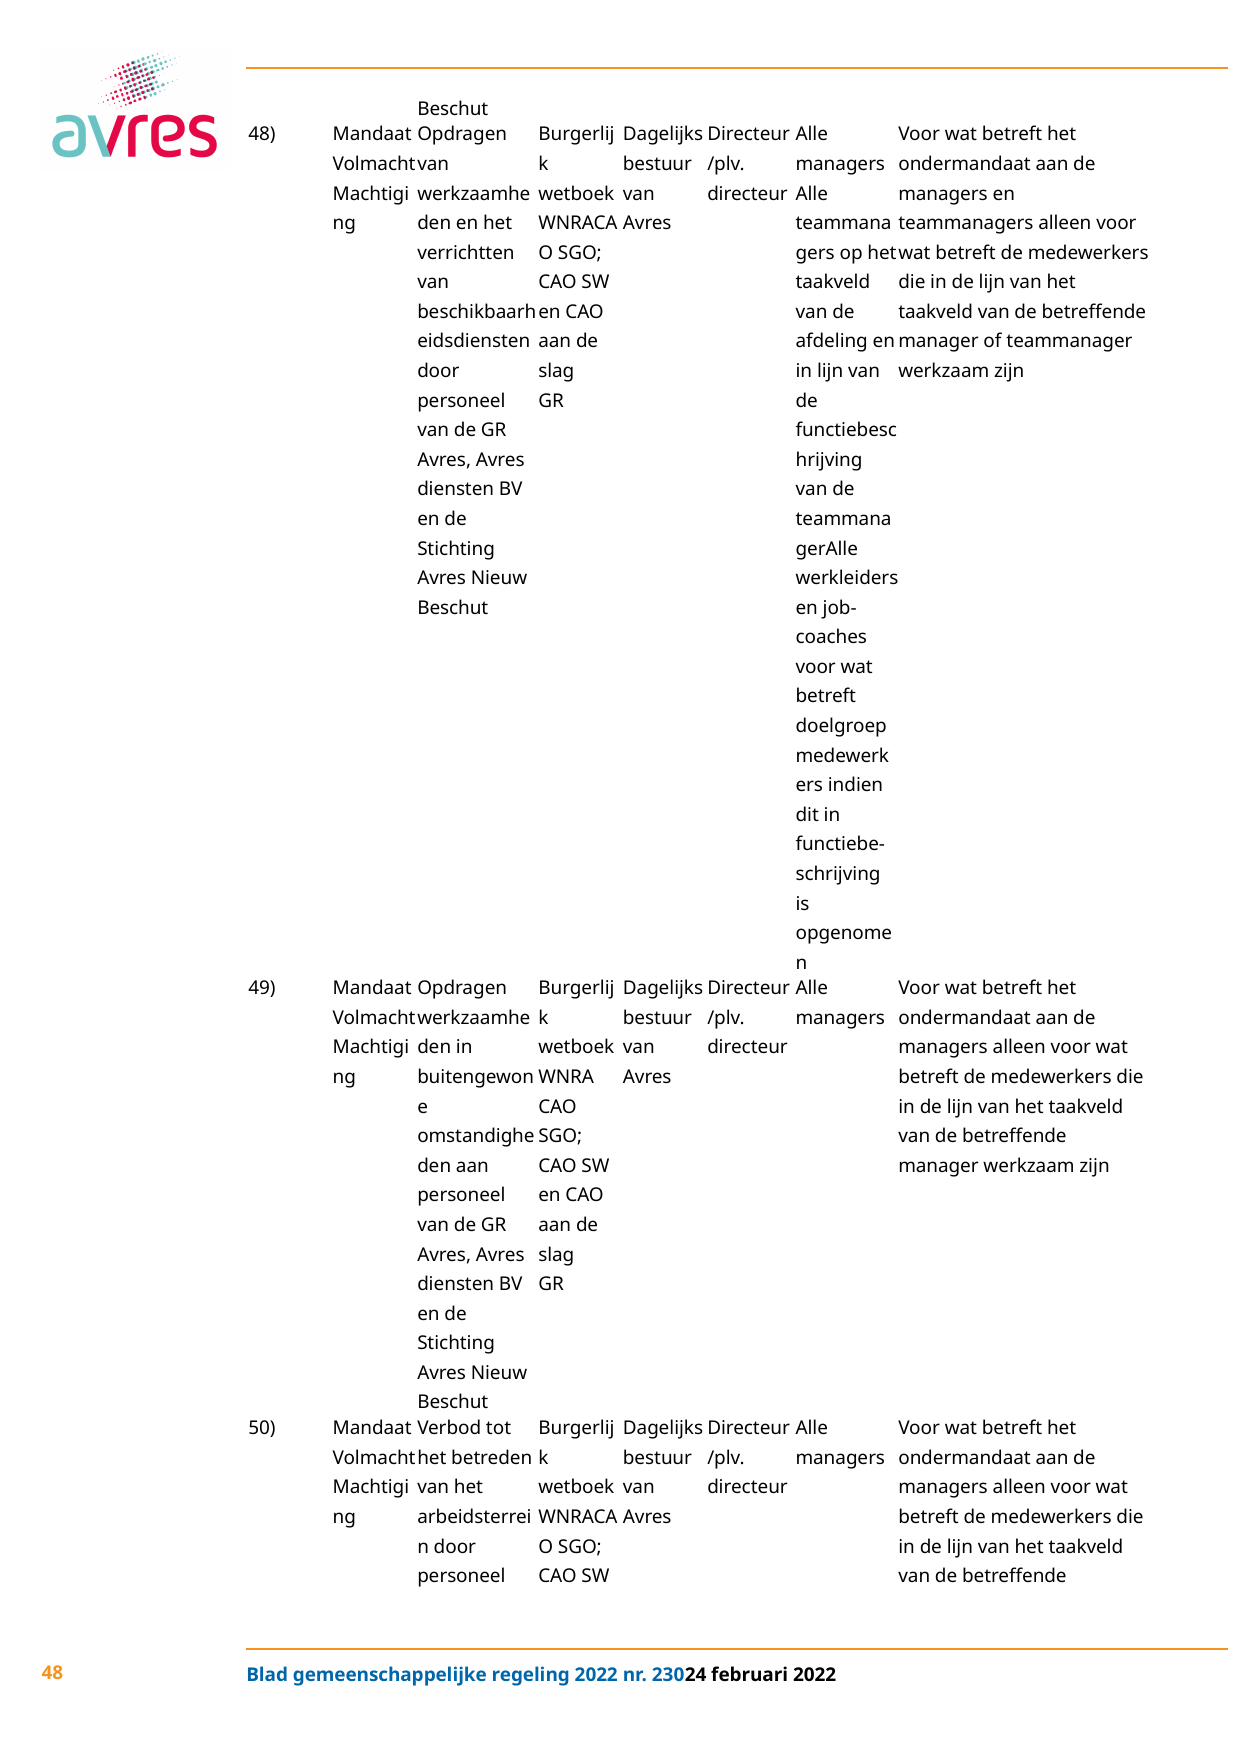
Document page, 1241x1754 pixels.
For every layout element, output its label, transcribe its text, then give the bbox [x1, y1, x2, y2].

table_cell Beschut [417, 95, 538, 121]
table_cell Verbod tot het betreden van het arbeidsterrein door personeel [417, 1415, 538, 1588]
table_cell Directeur /plv. directeur [707, 121, 795, 974]
table_cell Voor wat betreft het ondermandaat aan de managers alleen voor wat betreft de medewerkers die in de lijn van het taakveld van de betreffende manager werkzaam zijn [898, 975, 1152, 1414]
table_cell Burgerlijk wetboek WNRACAO SGO; CAO SW [538, 1415, 623, 1588]
table_cell Opdragen van werkzaamheden en het verrichtten van beschikbaarheidsdiensten door personeel van de GR Avres, Avres diensten BV en de Stichting Avres Nieuw Beschut [417, 121, 538, 974]
table_cell Mandaat Volmacht Machtiging [333, 975, 417, 1414]
table_cell Alle managers [795, 1415, 898, 1588]
table_cell [707, 95, 795, 121]
table_cell Directeur /plv. directeur [707, 975, 795, 1414]
table_cell Opdragen werkzaamheden in buitengewone omstandigheden aan personeel van de GR Avres, Avres diensten BV en de Stichting Avres Nieuw Beschut [417, 975, 538, 1414]
table_cell Dagelijks bestuur van Avres [623, 1415, 707, 1588]
table_cell Burgerlijk wetboek WNRA CAO SGO; CAO SW en CAO aan de slag GR [538, 975, 623, 1414]
table_cell Voor wat betreft het ondermandaat aan de managers alleen voor wat betreft de medewerkers die in de lijn van het taakveld van de betreffende [898, 1415, 1152, 1588]
table_cell [248, 95, 332, 121]
table_cell 50) [248, 1415, 332, 1588]
table_cell Alle managers [795, 975, 898, 1414]
table_cell Mandaat Volmacht Machtiging [333, 1415, 417, 1588]
table_cell Directeur /plv. directeur [707, 1415, 795, 1588]
table_cell Dagelijks bestuur van Avres [623, 975, 707, 1414]
table_cell [795, 95, 898, 121]
table_cell Voor wat betreft het ondermandaat aan de managers en teammanagers alleen voor wat betreft de medewerkers die in de lijn van het taakveld van de betreffende manager of teammanager werkzaam zijn [898, 121, 1152, 974]
table_cell Burgerlijk wetboek WNRACAO SGO; CAO SW en CAO aan de slag GR [538, 121, 623, 974]
table_cell [898, 95, 1152, 121]
table_cell Alle managers Alle teammanagers op het taakveld van de afdeling en in lijn van de functiebeschrijving van de teammanagerAlle werkleiders en job-coaches voor wat betreft doelgroepmedewerkers indien dit in functiebe-schrijving is opgenomen [795, 121, 898, 974]
table_cell [538, 95, 623, 121]
table_cell [623, 95, 707, 121]
table_cell 49) [248, 975, 332, 1414]
table_cell [333, 95, 417, 121]
table_cell 48) [248, 121, 332, 974]
table_cell Dagelijks bestuur van Avres [623, 121, 707, 974]
table_cell Mandaat Volmacht Machtiging [333, 121, 417, 974]
picture [41, 47, 231, 172]
